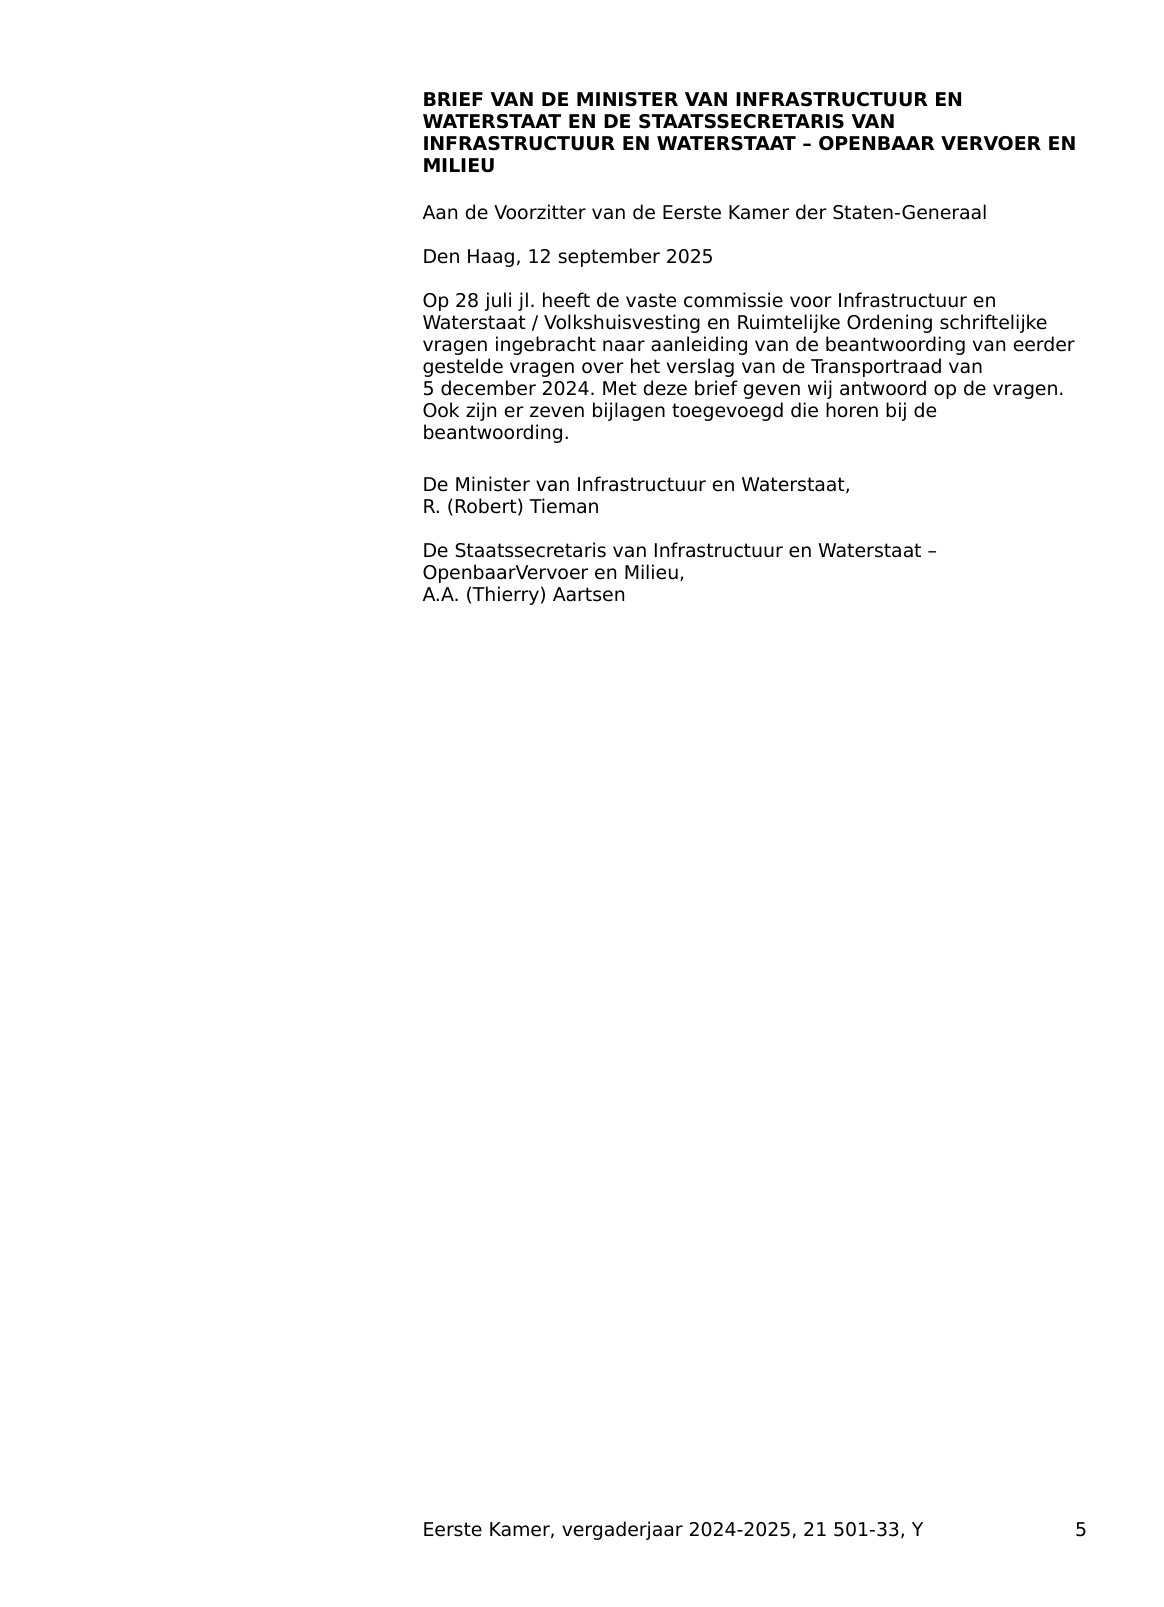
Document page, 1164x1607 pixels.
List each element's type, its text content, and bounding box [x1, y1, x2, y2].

text De Minister van Infrastructuur en Waterstaat, R. (Robert) Tieman [422, 474, 1087, 518]
text Op 28 juli jl. heeft de vaste commissie voor Infrastructuur en Waterstaat / Volkshuisvesting en Ruimtelijke Ordening schriftelijke vragen ingebracht naar aanleiding van de beantwoording van eerder gestelde vragen over het verslag van de Transportraad van 5 december 2024. Met deze brief geven wij antwoord op de vragen. Ook zijn er zeven bijlagen toegevoegd die horen bij de beantwoording. [422, 290, 1087, 444]
text Aan de Voorzitter van de Eerste Kamer der Staten-Generaal [422, 202, 1087, 224]
text Den Haag, 12 september 2025 [422, 246, 1087, 268]
text De Staatssecretaris van Infrastructuur en Waterstaat – OpenbaarVervoer en Milieu, A.A. (Thierry) Aartsen [422, 540, 1087, 606]
subtitle BRIEF VAN DE MINISTER VAN INFRASTRUCTUUR EN WATERSTAAT EN DE STAATSSECRETARIS VAN INFRASTRUCTUUR EN WATERSTAAT – OPENBAAR VERVOER EN MILIEU [422, 89, 1087, 177]
